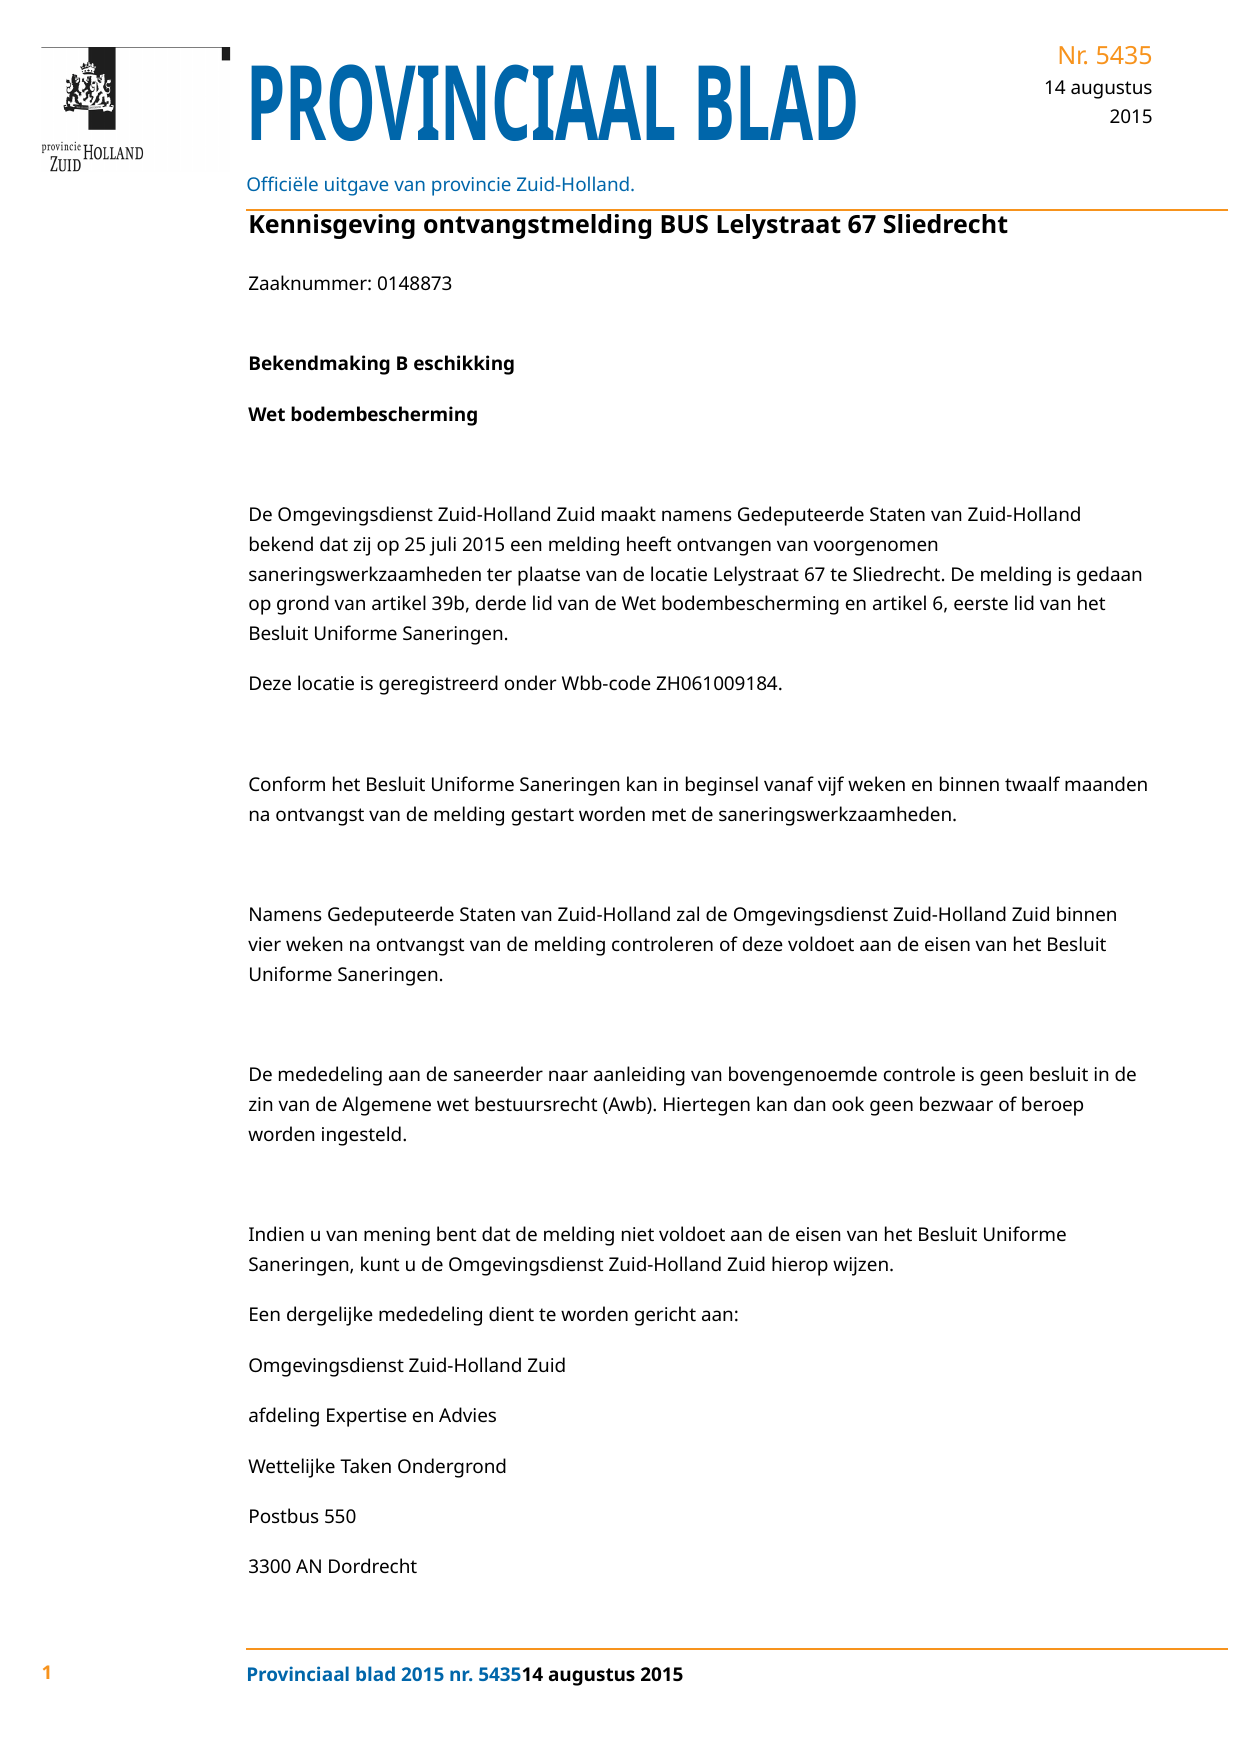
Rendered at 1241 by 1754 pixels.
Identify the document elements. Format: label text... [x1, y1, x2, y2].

text Deze locatie is geregistreerd onder Wbb-code ZH061009184. [248, 670, 1152, 696]
text Wettelijke Taken Ondergrond [248, 1453, 1152, 1478]
text Conform het Besluit Uniforme Saneringen kan in beginsel vanaf vijf weken en binnen twaalf maanden na ontvangst van de melding gestart worden met de saneringswerkzaamheden. [248, 771, 1152, 826]
text Zaaknummer: 0148873 [248, 270, 1152, 296]
text Postbus 550 [248, 1503, 1152, 1529]
text Wet bodembescherming [248, 401, 1152, 426]
text afdeling Expertise en Advies [248, 1402, 1152, 1428]
text Omgevingsdienst Zuid-Holland Zuid [248, 1352, 1152, 1378]
text Namens Gedeputeerde Staten van Zuid-Holland zal de Omgevingsdienst Zuid-Holland Zuid binnen vier weken na ontvangst van de melding controleren of deze voldoet aan de eisen van het Besluit Uniforme Saneringen. [248, 902, 1152, 986]
text Indien u van mening bent dat de melding niet voldoet aan de eisen van het Besluit Uniforme Saneringen, kunt u de Omgevingsdienst Zuid-Holland Zuid hierop wijzen. [248, 1222, 1152, 1277]
text De Omgevingsdienst Zuid-Holland Zuid maakt namens Gedeputeerde Staten van Zuid-Holland bekend dat zij op 25 juli 2015 een melding heeft ontvangen van voorgenomen saneringswerkzaamheden ter plaatse van de locatie Lelystraat 67 te Sliedrecht. De melding is gedaan op grond van artikel 39b, derde lid van de Wet bodembescherming en artikel 6, eerste lid van het Besluit Uniforme Saneringen. [248, 502, 1152, 646]
text Kennisgeving ontvangstmelding BUS Lelystraat 67 Sliedrecht [248, 211, 1152, 241]
text Bekendmaking B eschikking [248, 350, 1152, 376]
text Een dergelijke mededeling dient te worden gericht aan: [248, 1302, 1152, 1327]
text De mededeling aan de saneerder naar aanleiding van bovengenoemde controle is geen besluit in de zin van de Algemene wet bestuursrecht (Awb). Hiertegen kan dan ook geen bezwaar of beroep worden ingesteld. [248, 1062, 1152, 1146]
text 3300 AN Dordrecht [248, 1554, 1152, 1579]
picture [41, 47, 231, 172]
